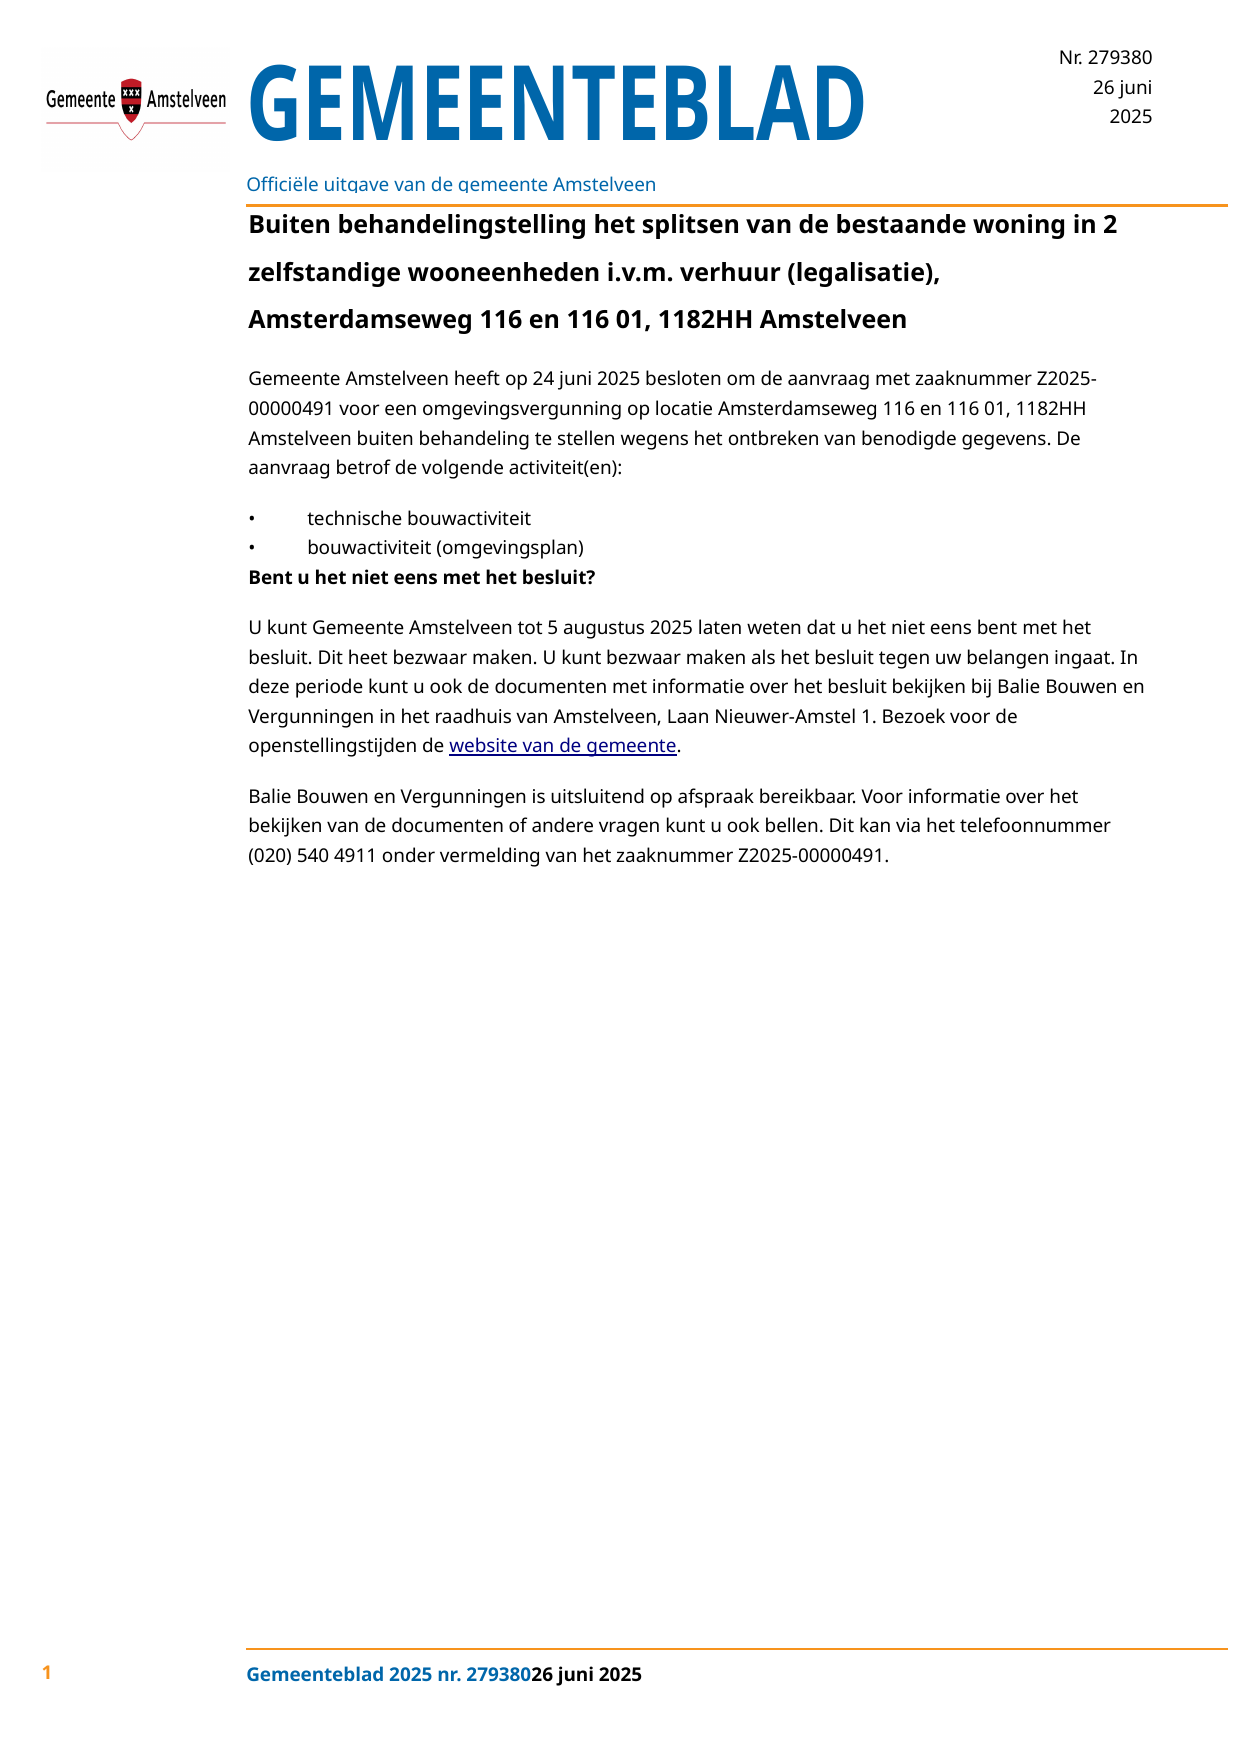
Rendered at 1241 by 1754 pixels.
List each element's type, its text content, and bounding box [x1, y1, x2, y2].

text Balie Bouwen en Vergunningen is uitsluitend op afspraak bereikbaar. Voor informatie over het bekijken van de documenten of andere vragen kunt u ook bellen. Dit kan via het telefoonnummer (020) 540 4911 onder vermelding van het zaaknummer Z2025-00000491. [248, 783, 1152, 868]
list technische bouwactiviteit [248, 505, 1152, 530]
text U kunt Gemeente Amstelveen tot 5 augustus 2025 laten weten dat u het niet eens bent met het besluit. Dit heet bezwaar maken. U kunt bezwaar maken als het besluit tegen uw belangen ingaat. In deze periode kunt u ook de documenten met informatie over het besluit bekijken bij Balie Bouwen en Vergunningen in het raadhuis van Amstelveen, Laan Nieuwer-Amstel 1. Bezoek voor de openstellingstijden de website van de gemeente. [248, 614, 1152, 758]
text Bent u het niet eens met het besluit? [248, 564, 1152, 589]
text Buiten behandelingstelling het splitsen van de bestaande woning in 2 zelfstandige wooneenheden i.v.m. verhuur (legalisatie), Amsterdamseweg 116 en 116 01, 1182HH Amstelveen [248, 207, 1152, 336]
picture [41, 47, 231, 172]
list bouwactiviteit (omgevingsplan) [248, 534, 1152, 560]
text Gemeente Amstelveen heeft op 24 juni 2025 besloten om de aanvraag met zaaknummer Z2025-00000491 voor een omgevingsvergunning op locatie Amsterdamseweg 116 en 116 01, 1182HH Amstelveen buiten behandeling te stellen wegens het ontbreken van benodigde gegevens. De aanvraag betrof de volgende activiteit(en): [248, 366, 1152, 480]
